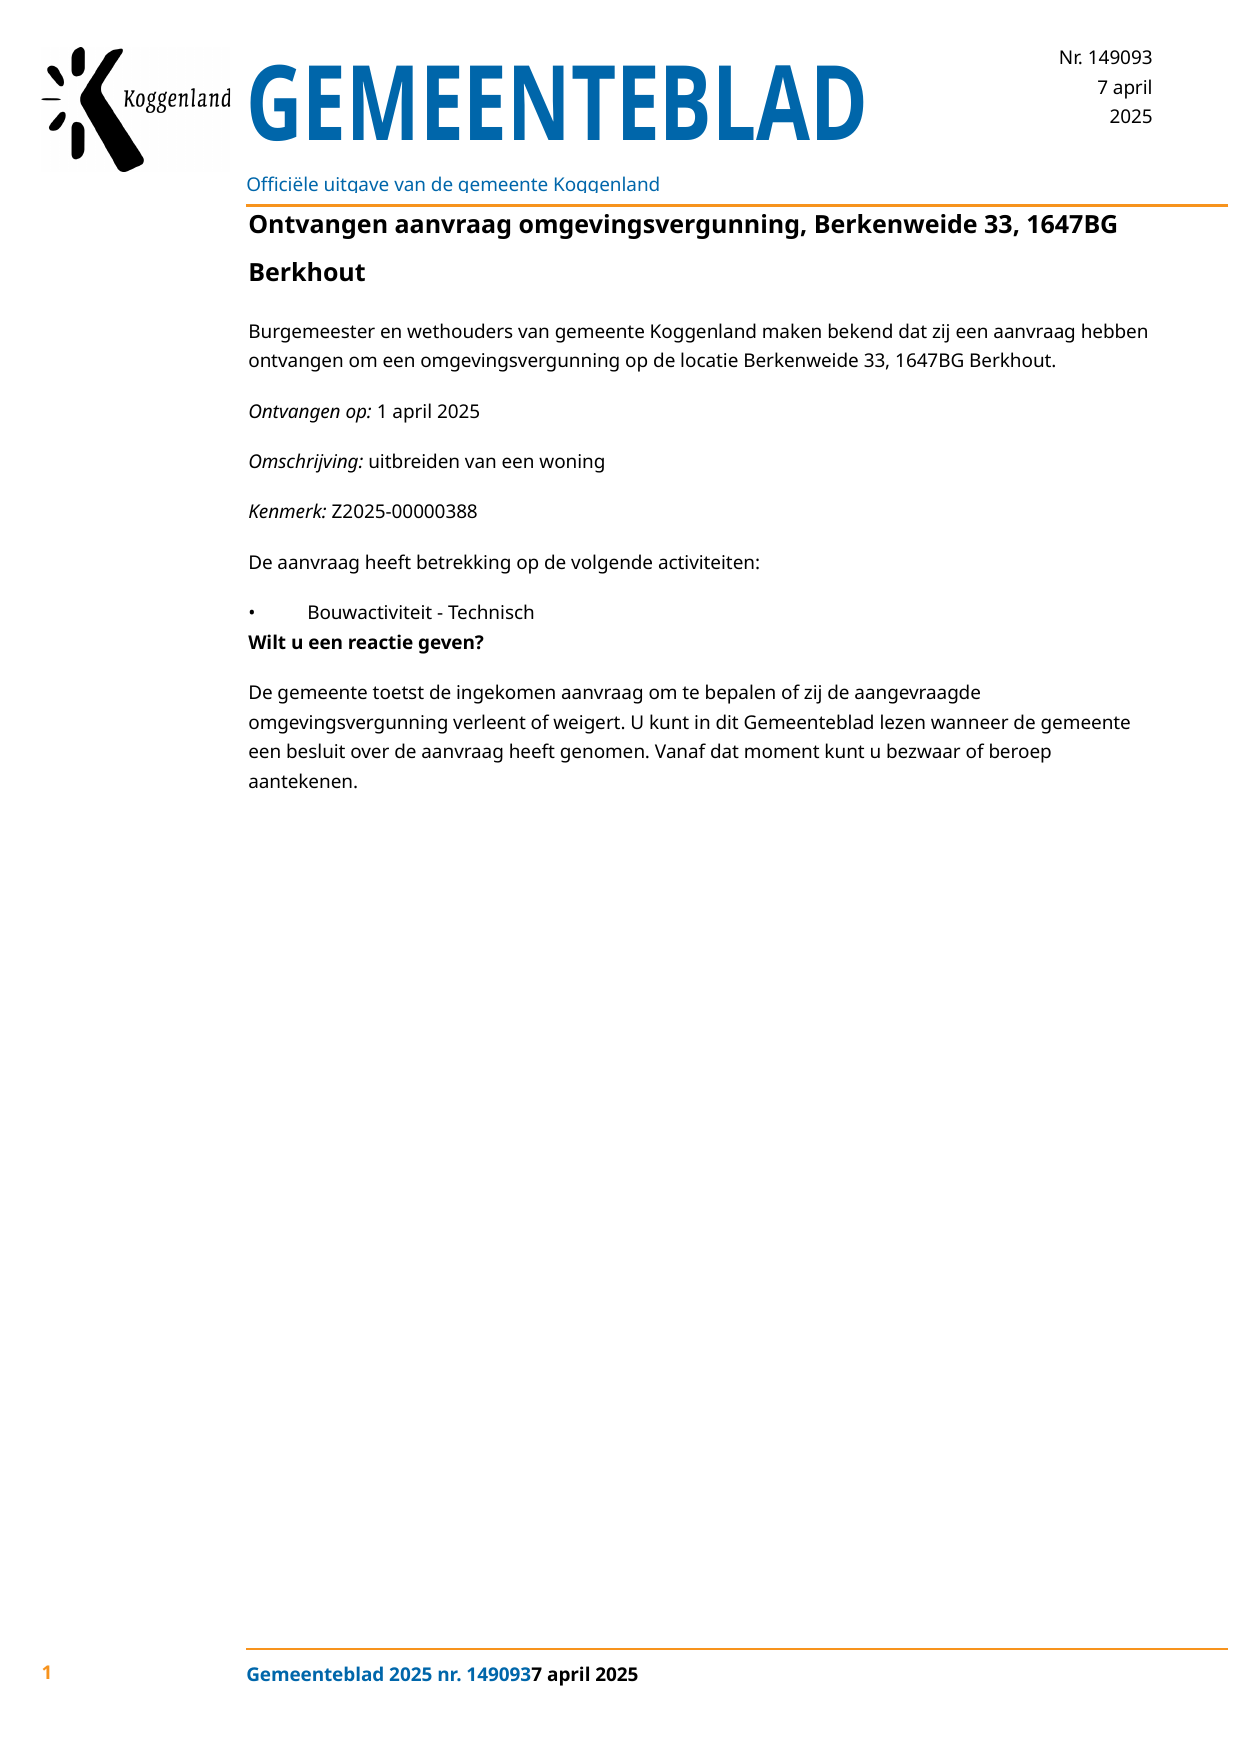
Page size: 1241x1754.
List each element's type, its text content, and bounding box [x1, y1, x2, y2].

text Burgemeester en wethouders van gemeente Koggenland maken bekend dat zij een aanvraag hebben ontvangen om een omgevingsvergunning op de locatie Berkenweide 33, 1647BG Berkhout. [248, 318, 1152, 373]
picture [41, 47, 231, 172]
text Kenmerk: Z2025-00000388 [248, 499, 1152, 524]
text Wilt u een reactie geven? [248, 629, 1152, 655]
list Bouwactiviteit - Technisch [248, 599, 1152, 625]
text Ontvangen aanvraag omgevingsvergunning, Berkenweide 33, 1647BG Berkhout [248, 207, 1152, 288]
text De gemeente toetst de ingekomen aanvraag om te bepalen of zij de aangevraagde omgevingsvergunning verleent of weigert. U kunt in dit Gemeenteblad lezen wanneer de gemeente een besluit over de aanvraag heeft genomen. Vanaf dat moment kunt u bezwaar of beroep aantekenen. [248, 679, 1152, 794]
text Ontvangen op: 1 april 2025 [248, 398, 1152, 424]
text De aanvraag heeft betrekking op de volgende activiteiten: [248, 549, 1152, 575]
text Omschrijving: uitbreiden van een woning [248, 448, 1152, 474]
